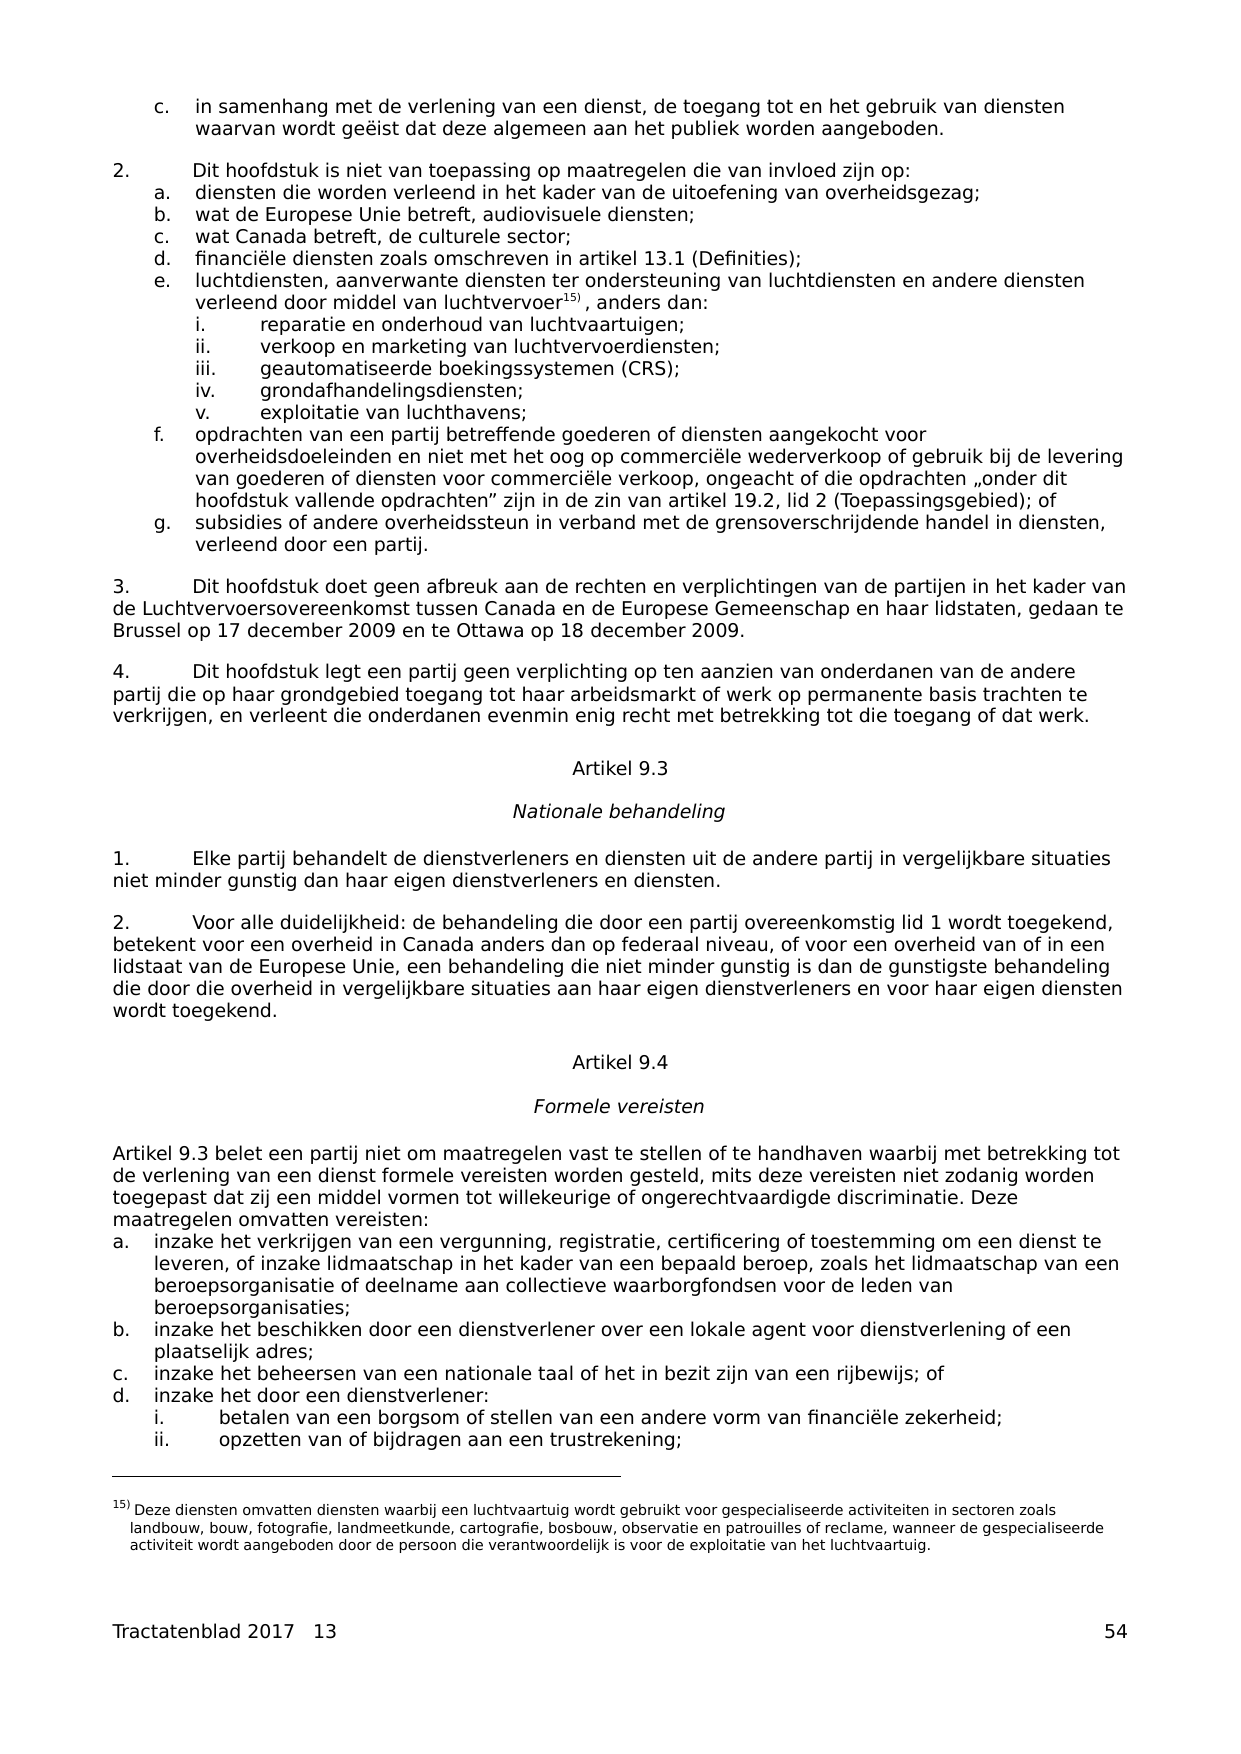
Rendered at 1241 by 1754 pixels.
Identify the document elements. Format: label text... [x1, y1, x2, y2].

text 4. Dit hoofdstuk legt een partij geen verplichting op ten aanzien van onderdanen van de andere partij die op haar grondgebied toegang tot haar arbeidsmarkt of werk op permanente basis trachten te verkrijgen, en verleent die onderdanen evenmin enig recht met betrekking tot die toegang of dat werk. [112, 661, 1128, 727]
subtitle Artikel 9.3 Nationale behandeling [112, 757, 1128, 823]
text b. inzake het beschikken door een dienstverlener over een lokale agent voor dienstverlening of een plaatselijk adres; [112, 1319, 1128, 1363]
text i. betalen van een borgsom of stellen van een andere vorm van financiële zekerheid; [153, 1407, 1128, 1429]
text ii. opzetten van of bijdragen aan een trustrekening; [153, 1429, 1128, 1451]
text Artikel 9.3 belet een partij niet om maatregelen vast te stellen of te handhaven waarbij met betrekking tot de verlening van een dienst formele vereisten worden gesteld, mits deze vereisten niet zodanig worden toegepast dat zij een middel vormen tot willekeurige of ongerechtvaardigde discriminatie. Deze maatregelen omvatten vereisten: [112, 1143, 1128, 1231]
text 2. Voor alle duidelijkheid: de behandeling die door een partij overeenkomstig lid 1 wordt toegekend, betekent voor een overheid in Canada anders dan op federaal niveau, of voor een overheid van of in een lidstaat van de Europese Unie, een behandeling die niet minder gunstig is dan de gunstigste behandeling die door die overheid in vergelijkbare situaties aan haar eigen dienstverleners en voor haar eigen diensten wordt toegekend. [112, 912, 1128, 1022]
text c. inzake het beheersen van een nationale taal of het in bezit zijn van een rijbewijs; of [112, 1363, 1128, 1385]
text iv. grondafhandelingsdiensten; [195, 380, 1128, 402]
text d. inzake het door een dienstverlener: [112, 1385, 1128, 1407]
text iii. geautomatiseerde boekingssystemen (CRS); [195, 358, 1128, 380]
text d. financiële diensten zoals omschreven in artikel 13.1 (Definities); [153, 248, 1128, 270]
text ii. verkoop en marketing van luchtvervoerdiensten; [195, 336, 1128, 358]
text 1. Elke partij behandelt de dienstverleners en diensten uit de andere partij in vergelijkbare situaties niet minder gunstig dan haar eigen dienstverleners en diensten. [112, 848, 1128, 892]
text 2. Dit hoofdstuk is niet van toepassing op maatregelen die van invloed zijn op: [112, 160, 1128, 182]
text Deze diensten omvatten diensten waarbij een luchtvaartuig wordt gebruikt voor gespecialiseerde activiteiten in sectoren zoals landbouw, bouw, fotografie, landmeetkunde, cartografie, bosbouw, observatie en patrouilles of reclame, wanneer de gespecialiseerde activiteit wordt aangeboden door de persoon die verantwoordelijk is voor de exploitatie van het luchtvaartuig. [112, 1498, 1128, 1554]
text 3. Dit hoofdstuk doet geen afbreuk aan de rechten en verplichtingen van de partijen in het kader van de Luchtvervoersovereenkomst tussen Canada en de Europese Gemeenschap en haar lidstaten, gedaan te Brussel op 17 december 2009 en te Ottawa op 18 december 2009. [112, 576, 1128, 641]
text a. diensten die worden verleend in het kader van de uitoefening van overheidsgezag; [153, 182, 1128, 204]
text b. wat de Europese Unie betreft, audiovisuele diensten; [153, 204, 1128, 226]
text e. luchtdiensten, aanverwante diensten ter ondersteuning van luchtdiensten en andere diensten verleend door middel van luchtvervoer, anders dan: [153, 270, 1128, 314]
text f. opdrachten van een partij betreffende goederen of diensten aangekocht voor overheidsdoeleinden en niet met het oog op commerciële wederverkoop of gebruik bij de levering van goederen of diensten voor commerciële verkoop, ongeacht of die opdrachten „onder dit hoofdstuk vallende opdrachten” zijn in de zin van artikel 19.2, lid 2 (Toepassingsgebied); of [153, 424, 1128, 512]
text v. exploitatie van luchthavens; [195, 402, 1128, 424]
text i. reparatie en onderhoud van luchtvaartuigen; [195, 314, 1128, 336]
text a. inzake het verkrijgen van een vergunning, registratie, certificering of toestemming om een dienst te leveren, of inzake lidmaatschap in het kader van een bepaald beroep, zoals het lidmaatschap van een beroepsorganisatie of deelname aan collectieve waarborgfondsen voor de leden van beroepsorganisaties; [112, 1231, 1128, 1319]
subtitle Artikel 9.4 Formele vereisten [112, 1052, 1128, 1118]
text g. subsidies of andere overheidssteun in verband met de grensoverschrijdende handel in diensten, verleend door een partij. [153, 512, 1128, 556]
text c. in samenhang met de verlening van een dienst, de toegang tot en het gebruik van diensten waarvan wordt geëist dat deze algemeen aan het publiek worden aangeboden. [153, 96, 1128, 140]
text c. wat Canada betreft, de culturele sector; [153, 226, 1128, 248]
